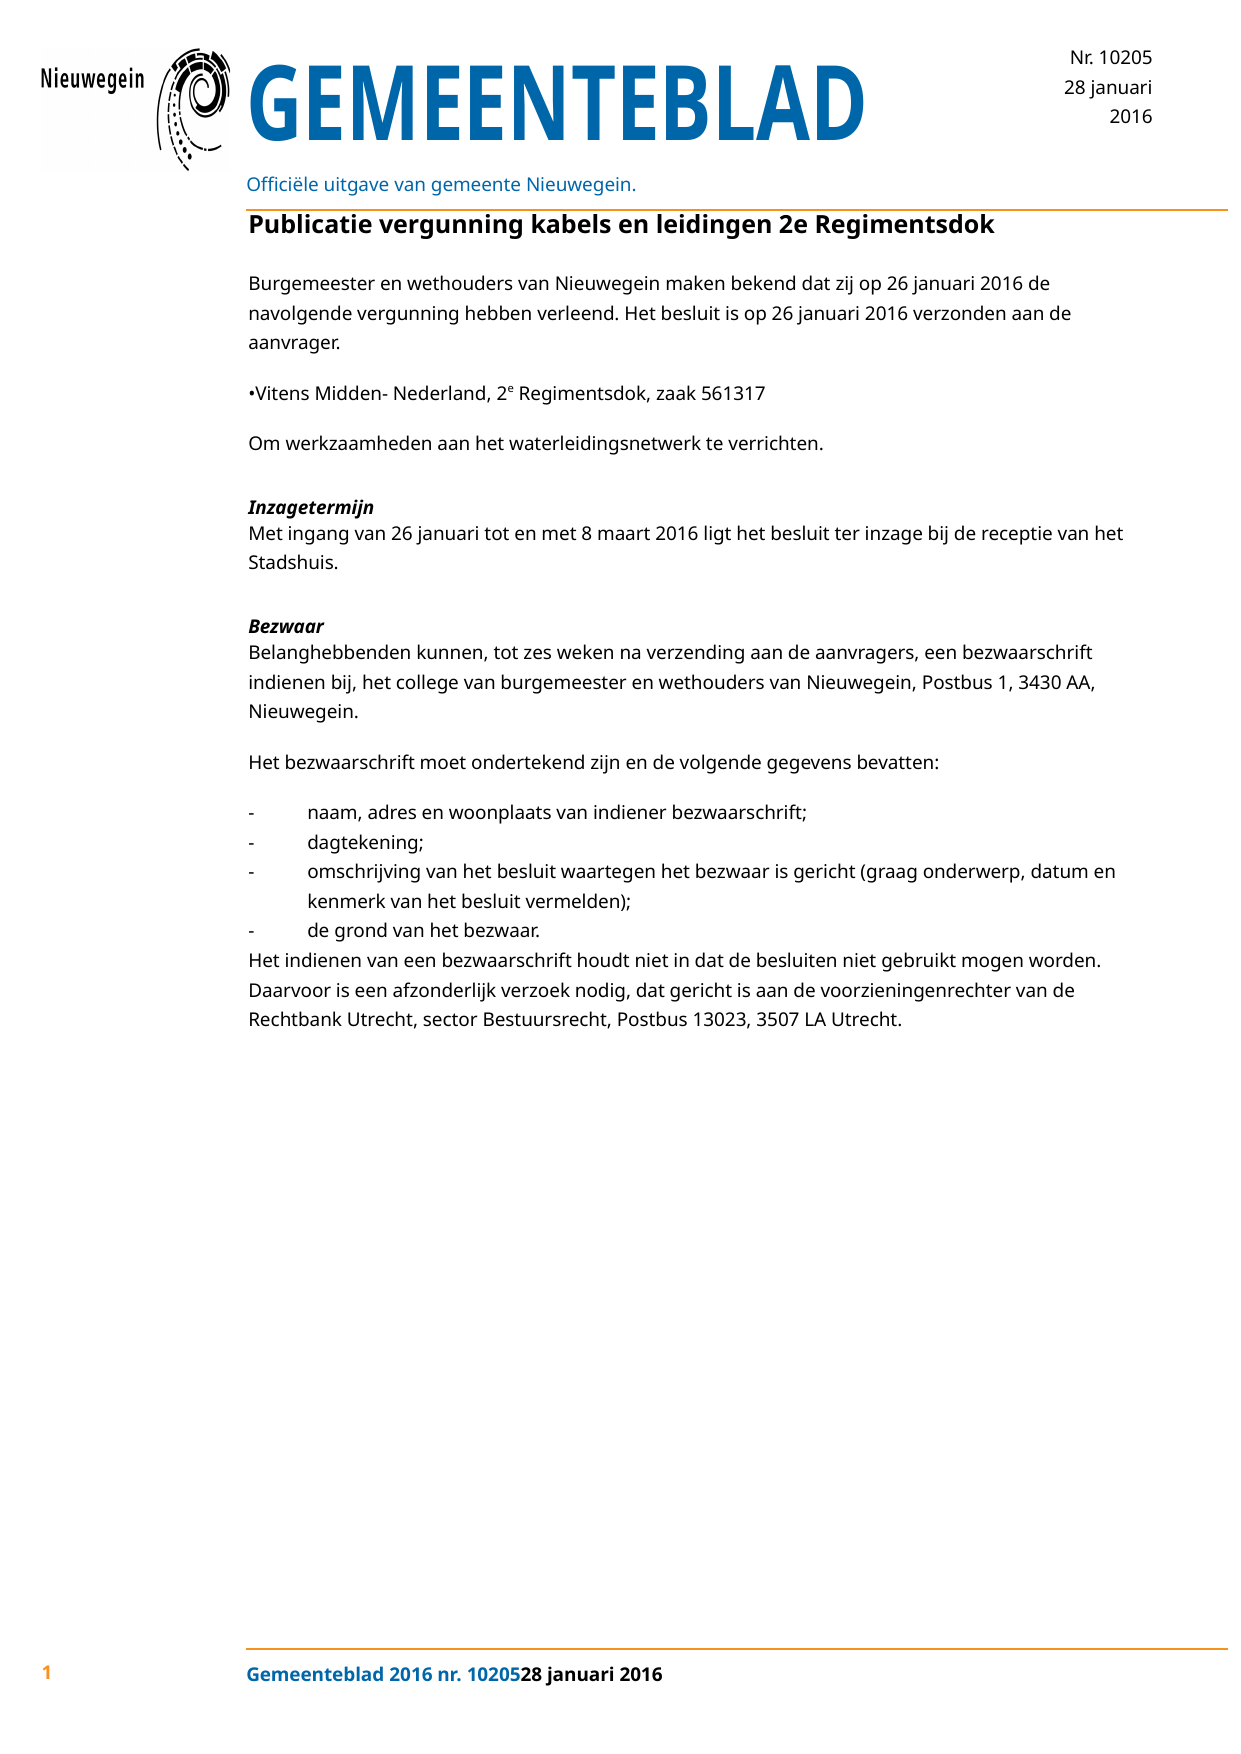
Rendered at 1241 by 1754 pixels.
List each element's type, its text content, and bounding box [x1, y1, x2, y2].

text Het indienen van een bezwaarschrift houdt niet in dat de besluiten niet gebruikt mogen worden. Daarvoor is een afzonderlijk verzoek nodig, dat gericht is aan de voorzieningenrechter van de Rechtbank Utrecht, sector Bestuursrecht, Postbus 13023, 3507 LA Utrecht. [248, 947, 1152, 1032]
text Burgemeester en wethouders van Nieuwegein maken bekend dat zij op 26 januari 2016 de navolgende vergunning hebben verleend. Het besluit is op 26 januari 2016 verzonden aan de aanvrager. [248, 270, 1152, 355]
list omschrijving van het besluit waartegen het bezwaar is gericht (graag onderwerp, datum en kenmerk van het besluit vermelden); [248, 858, 1152, 914]
text Met ingang van 26 januari tot en met 8 maart 2016 ligt het besluit ter inzage bij de receptie van het Stadshuis. [248, 520, 1152, 575]
text •Vitens Midden- Nederland, 2e Regimentsdok, zaak 561317 [248, 380, 1152, 406]
text Publicatie vergunning kabels en leidingen 2e Regimentsdok [248, 211, 1152, 241]
text Bezwaar [248, 613, 1152, 639]
list dagtekening; [248, 829, 1152, 854]
text Om werkzaamheden aan het waterleidingsnetwerk te verrichten. [248, 430, 1152, 456]
list de grond van het bezwaar. [248, 918, 1152, 943]
text Belanghebbenden kunnen, tot zes weken na verzending aan de aanvragers, een bezwaarschrift indienen bij, het college van burgemeester en wethouders van Nieuwegein, Postbus 1, 3430 AA, Nieuwegein. [248, 639, 1152, 724]
text Inzagetermijn [248, 494, 1152, 520]
picture [41, 47, 231, 172]
list naam, adres en woonplaats van indiener bezwaarschrift; [248, 799, 1152, 825]
text Het bezwaarschrift moet ondertekend zijn en de volgende gegevens bevatten: [248, 749, 1152, 774]
